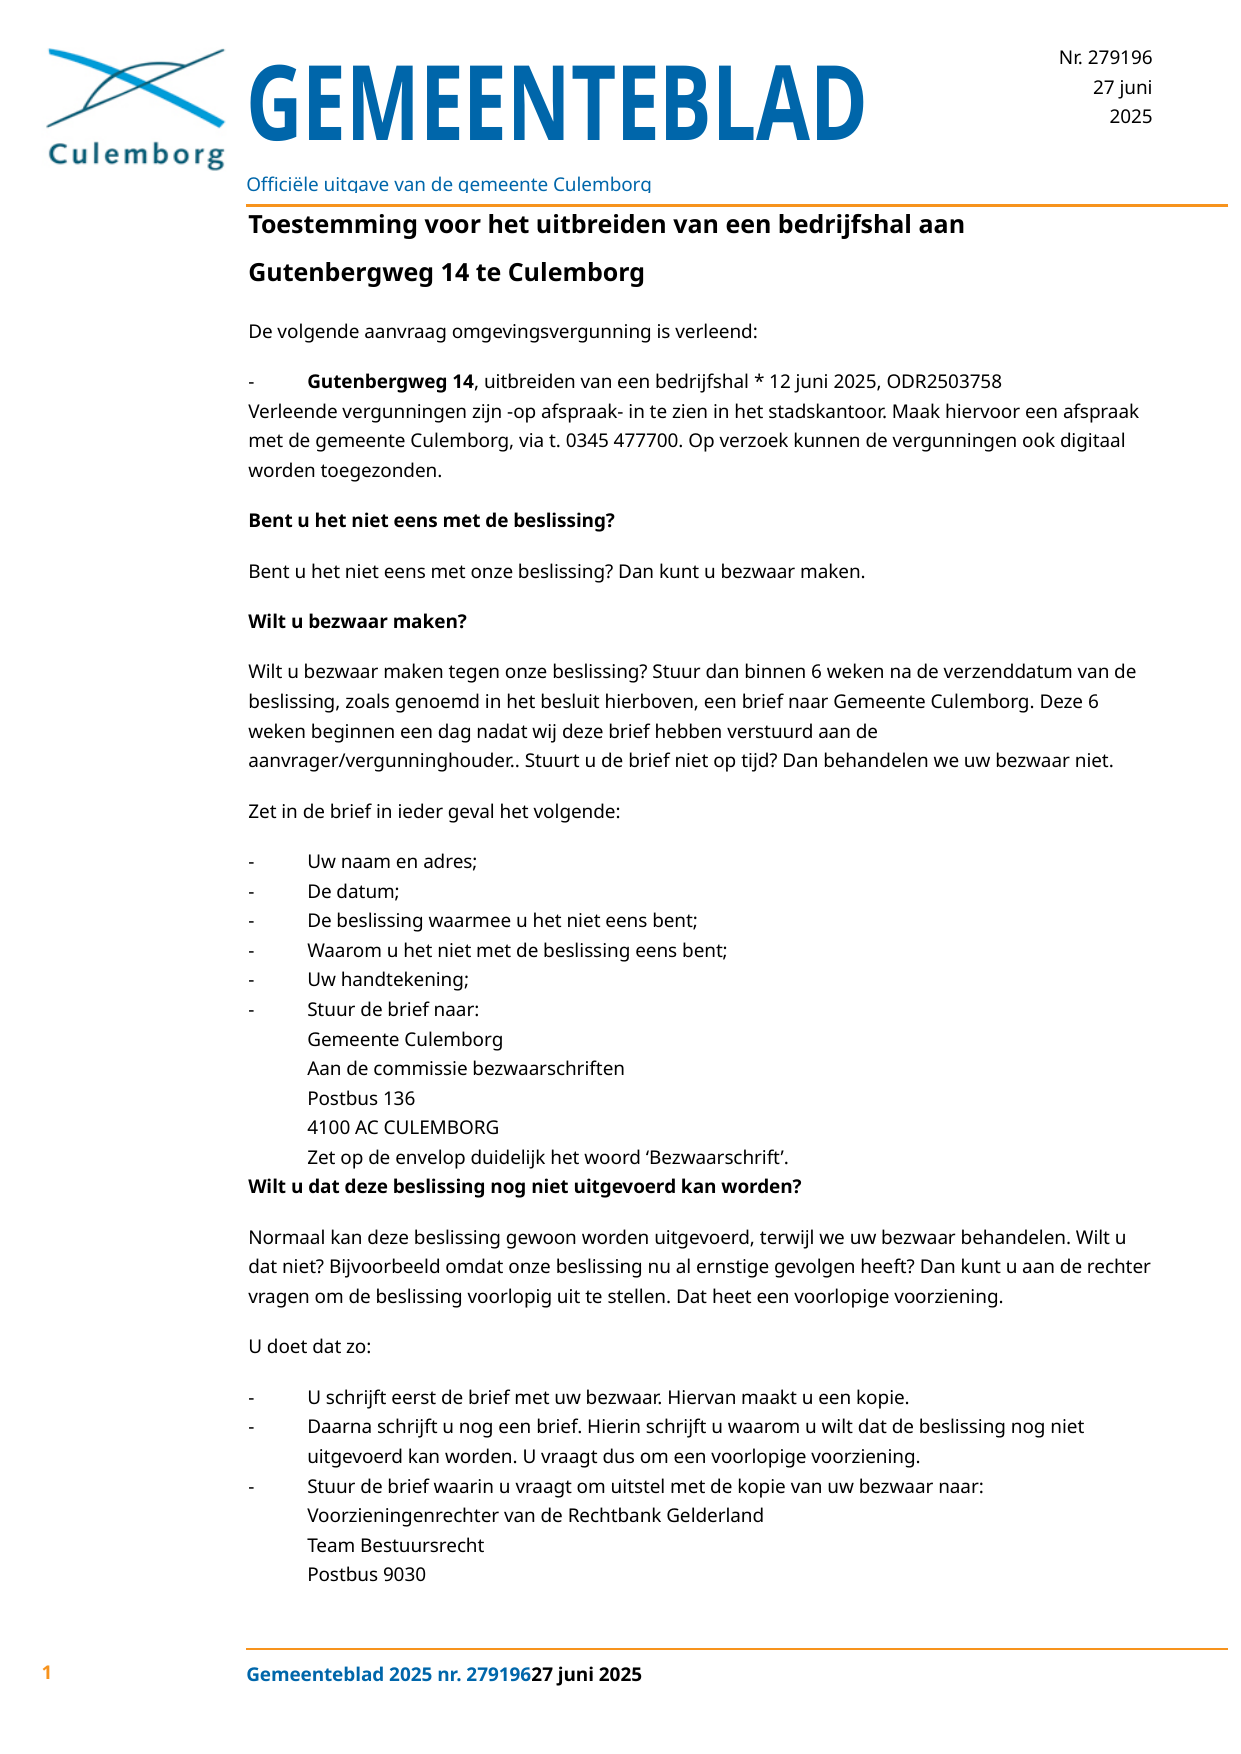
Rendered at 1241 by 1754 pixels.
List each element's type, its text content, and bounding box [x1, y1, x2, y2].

list 4100 AC CULEMBORG [248, 1114, 1152, 1140]
list Gutenbergweg 14, uitbreiden van een bedrijfshal * 12 juni 2025, ODR2503758 [248, 368, 1152, 394]
list Postbus 136 [248, 1085, 1152, 1111]
list Zet op de envelop duidelijk het woord ‘Bezwaarschrift’. [248, 1144, 1152, 1170]
list Waarom u het niet met de beslissing eens bent; [248, 937, 1152, 963]
text Toestemming voor het uitbreiden van een bedrijfshal aan Gutenbergweg 14 te Culemborg [248, 207, 1152, 288]
list Stuur de brief waarin u vraagt om uitstel met de kopie van uw bezwaar naar: [248, 1473, 1152, 1499]
text Zet in de brief in ieder geval het volgende: [248, 798, 1152, 824]
text Wilt u dat deze beslissing nog niet uitgevoerd kan worden? [248, 1174, 1152, 1199]
list Gemeente Culemborg [248, 1026, 1152, 1052]
list Postbus 9030 [248, 1562, 1152, 1587]
text Wilt u bezwaar maken tegen onze beslissing? Stuur dan binnen 6 weken na de verzenddatum van de beslissing, zoals genoemd in het besluit hierboven, een brief naar Gemeente Culemborg. Deze 6 weken beginnen een dag nadat wij deze brief hebben verstuurd aan de aanvrager/vergunninghouder.. Stuurt u de brief niet op tijd? Dan behandelen we uw bezwaar niet. [248, 659, 1152, 773]
list Voorzieningenrechter van de Rechtbank Gelderland [248, 1502, 1152, 1528]
list De beslissing waarmee u het niet eens bent; [248, 907, 1152, 933]
list Uw handtekening; [248, 967, 1152, 992]
list U schrijft eerst de brief met uw bezwaar. Hiervan maakt u een kopie. [248, 1384, 1152, 1410]
text Wilt u bezwaar maken? [248, 608, 1152, 634]
list Aan de commissie bezwaarschriften [248, 1055, 1152, 1081]
text Normaal kan deze beslissing gewoon worden uitgevoerd, terwijl we uw bezwaar behandelen. Wilt u dat niet? Bijvoorbeeld omdat onze beslissing nu al ernstige gevolgen heeft? Dan kunt u aan de rechter vragen om de beslissing voorlopig uit te stellen. Dat heet een voorlopige voorziening. [248, 1224, 1152, 1309]
text U doet dat zo: [248, 1334, 1152, 1359]
list Daarna schrijft u nog een brief. Hierin schrijft u waarom u wilt dat de beslissing nog niet uitgevoerd kan worden. U vraagt dus om een voorlopige voorziening. [248, 1414, 1152, 1469]
list Stuur de brief naar: [248, 996, 1152, 1022]
list Uw naam en adres; [248, 848, 1152, 874]
text Bent u het niet eens met de beslissing? [248, 507, 1152, 533]
list De datum; [248, 878, 1152, 904]
picture [41, 47, 231, 172]
text Verleende vergunningen zijn -op afspraak- in te zien in het stadskantoor. Maak hiervoor een afspraak met de gemeente Culemborg, via t. 0345 477700. Op verzoek kunnen de vergunningen ook digitaal worden toegezonden. [248, 398, 1152, 483]
text Bent u het niet eens met onze beslissing? Dan kunt u bezwaar maken. [248, 558, 1152, 584]
list Team Bestuursrecht [248, 1532, 1152, 1558]
text De volgende aanvraag omgevingsvergunning is verleend: [248, 318, 1152, 344]
